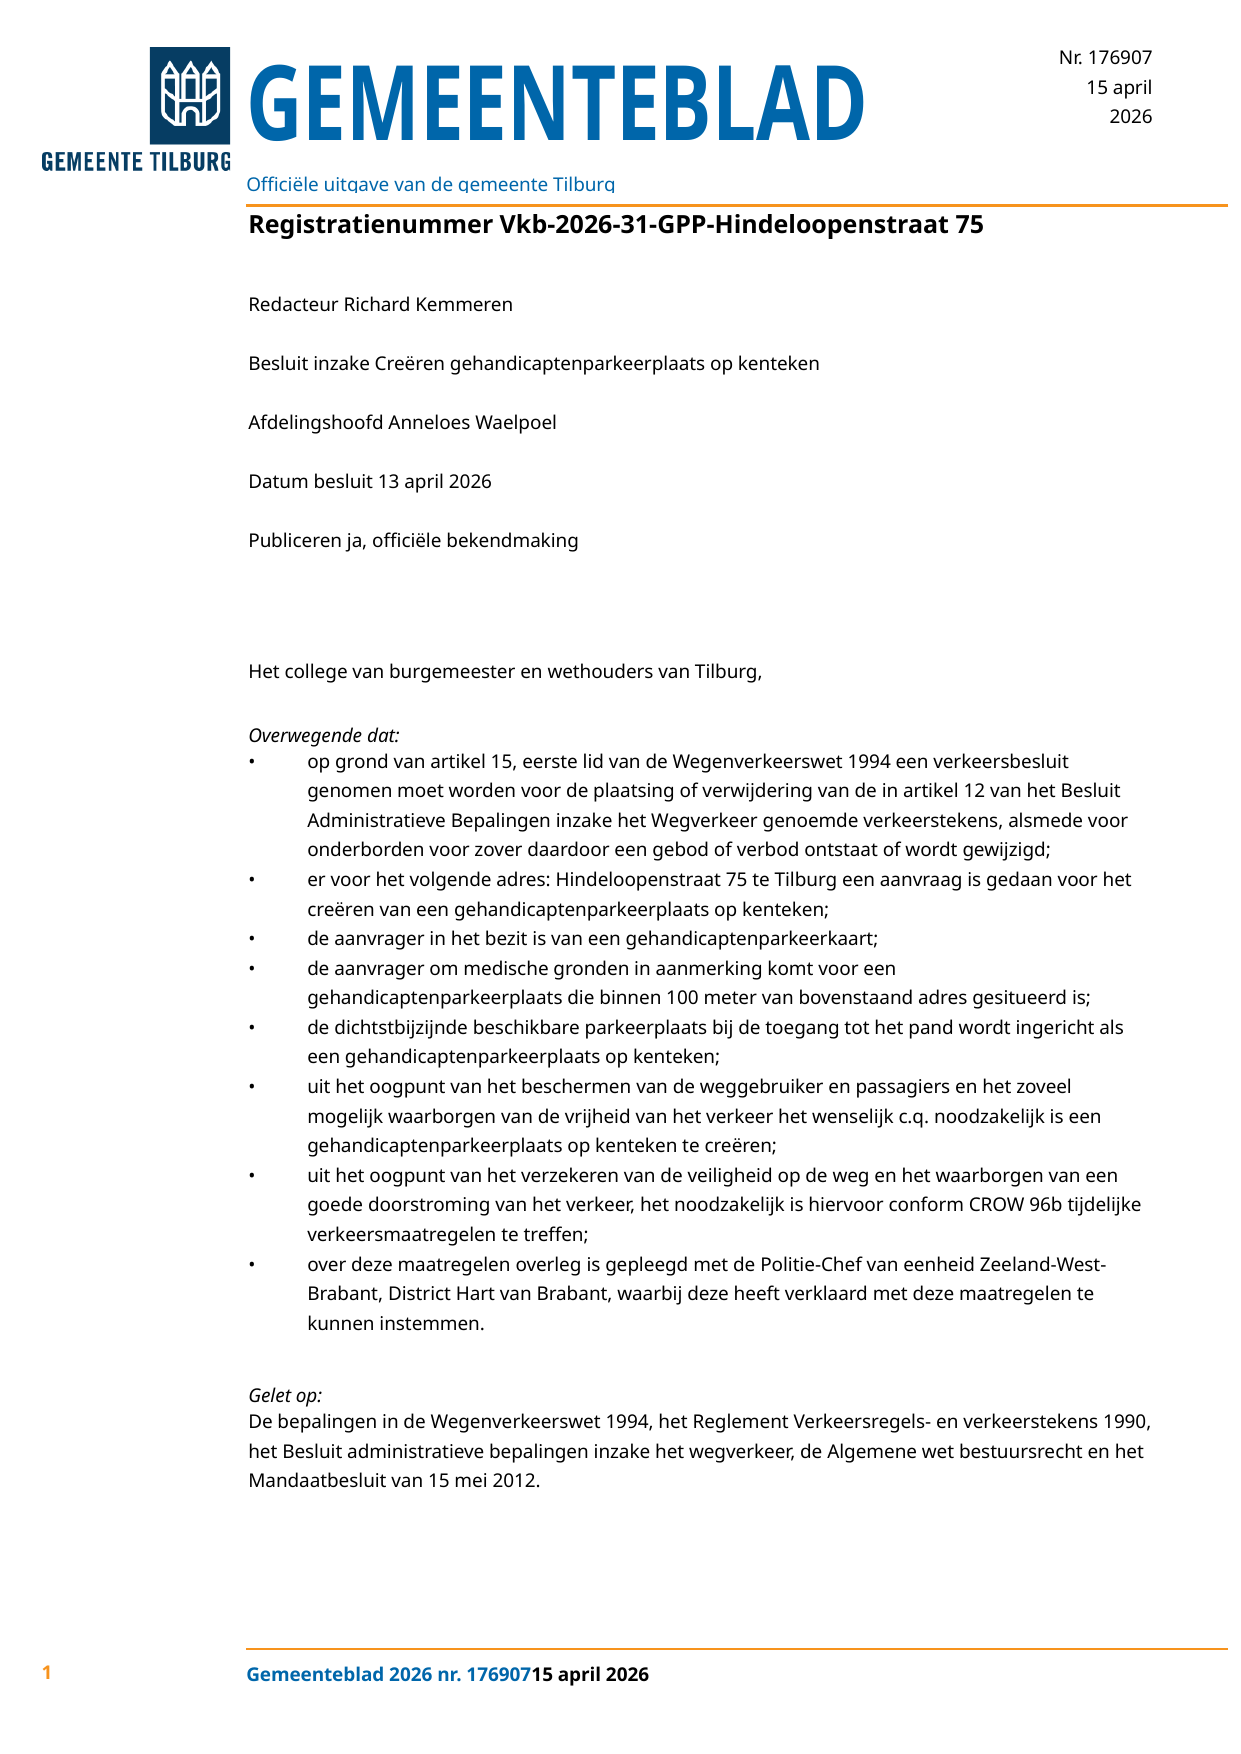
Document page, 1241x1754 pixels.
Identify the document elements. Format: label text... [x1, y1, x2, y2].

text Besluit inzake Creëren gehandicaptenparkeerplaats op kenteken [248, 350, 1152, 376]
list de dichtstbijzijnde beschikbare parkeerplaats bij de toegang tot het pand wordt ingericht als een gehandicaptenparkeerplaats op kenteken; [248, 1014, 1152, 1069]
list de aanvrager in het bezit is van een gehandicaptenparkeerkaart; [248, 925, 1152, 951]
text Registratienummer Vkb-2026-31-GPP-Hindeloopenstraat 75 [248, 207, 1152, 241]
text Het college van burgemeester en wethouders van Tilburg, [248, 658, 1152, 684]
list op grond van artikel 15, eerste lid van de Wegenverkeerswet 1994 een verkeersbesluit genomen moet worden voor de plaatsing of verwijdering van de in artikel 12 van het Besluit Administratieve Bepalingen inzake het Wegverkeer genoemde verkeerstekens, alsmede voor onderborden voor zover daardoor een gebod of verbod ontstaat of wordt gewijzigd; [248, 748, 1152, 862]
text Gelet op: [248, 1383, 1152, 1408]
text Overwegende dat: [248, 722, 1152, 748]
text Datum besluit 13 april 2026 [248, 468, 1152, 494]
text Publiceren ja, officiële bekendmaking [248, 528, 1152, 553]
list er voor het volgende adres: Hindeloopenstraat 75 te Tilburg een aanvraag is gedaan voor het creëren van een gehandicaptenparkeerplaats op kenteken; [248, 866, 1152, 921]
picture [41, 47, 231, 172]
list uit het oogpunt van het verzekeren van de veiligheid op de weg en het waarborgen van een goede doorstroming van het verkeer, het noodzakelijk is hiervoor conform CROW 96b tijdelijke verkeersmaatregelen te treffen; [248, 1162, 1152, 1247]
list over deze maatregelen overleg is gepleegd met de Politie-Chef van eenheid Zeeland-West-Brabant, District Hart van Brabant, waarbij deze heeft verklaard met deze maatregelen te kunnen instemmen. [248, 1251, 1152, 1336]
list uit het oogpunt van het beschermen van de weggebruiker en passagiers en het zoveel mogelijk waarborgen van de vrijheid van het verkeer het wenselijk c.q. noodzakelijk is een gehandicaptenparkeerplaats op kenteken te creëren; [248, 1073, 1152, 1158]
text Afdelingshoofd Anneloes Waelpoel [248, 409, 1152, 435]
text Redacteur Richard Kemmeren [248, 291, 1152, 317]
list de aanvrager om medische gronden in aanmerking komt voor een gehandicaptenparkeerplaats die binnen 100 meter van bovenstaand adres gesitueerd is; [248, 955, 1152, 1010]
text De bepalingen in de Wegenverkeerswet 1994, het Reglement Verkeersregels- en verkeerstekens 1990, het Besluit administratieve bepalingen inzake het wegverkeer, de Algemene wet bestuursrecht en het Mandaatbesluit van 15 mei 2012. [248, 1408, 1152, 1493]
